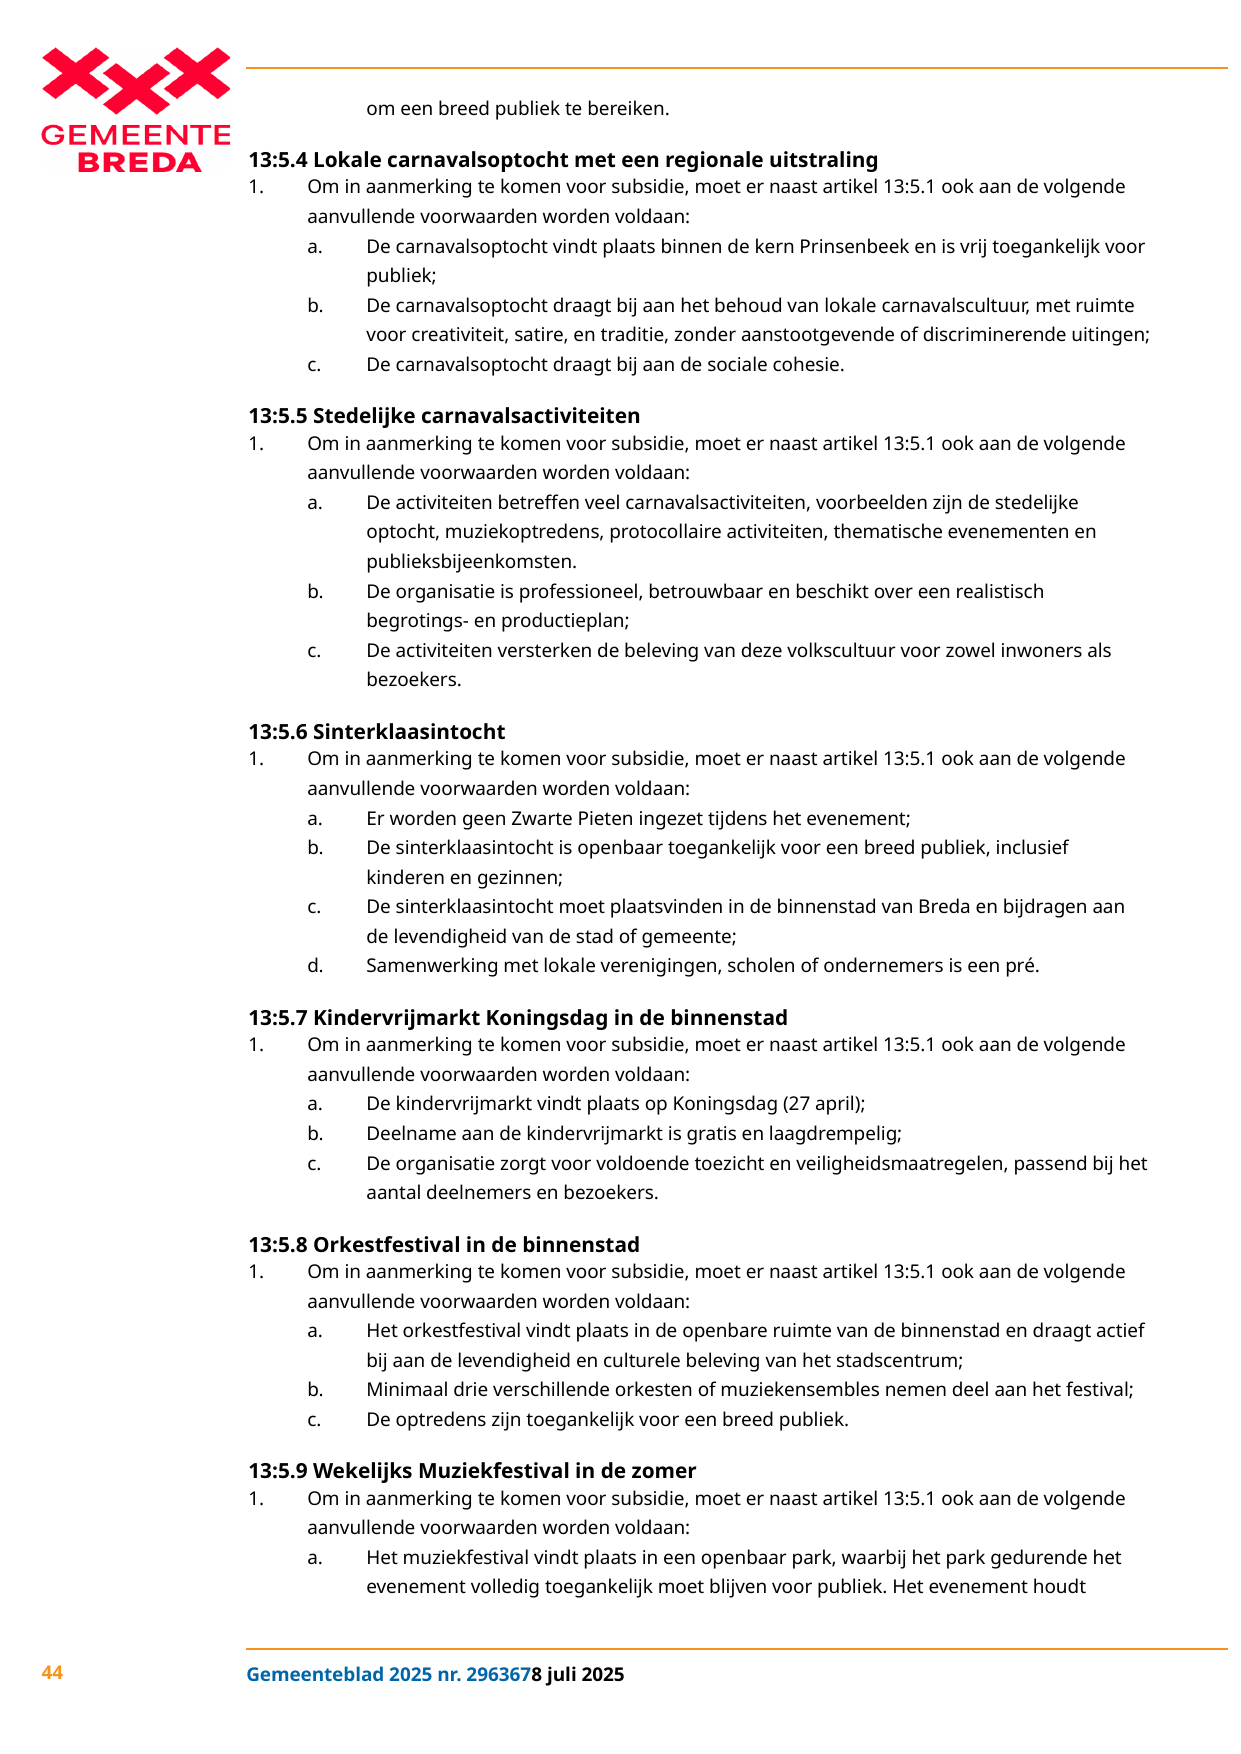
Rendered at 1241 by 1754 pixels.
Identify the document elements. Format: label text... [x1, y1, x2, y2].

list De optredens zijn toegankelijk voor een breed publiek. [307, 1406, 1152, 1432]
list De sinterklaasintocht is openbaar toegankelijk voor een breed publiek, inclusief kinderen en gezinnen; [307, 834, 1152, 889]
list De organisatie is professioneel, betrouwbaar en beschikt over een realistisch begrotings- en productieplan; [307, 578, 1152, 633]
list Minimaal drie verschillende orkesten of muziekensembles nemen deel aan het festival; [307, 1377, 1152, 1402]
text 13:5.7 Kindervrijmarkt Koningsdag in de binnenstad [248, 1003, 1152, 1031]
list Samenwerking met lokale verenigingen, scholen of ondernemers is een pré. [307, 953, 1152, 978]
list Om in aanmerking te komen voor subsidie, moet er naast artikel 13:5.1 ook aan de volgende aanvullende voorwaarden worden voldaan: [248, 1031, 1152, 1087]
list Om in aanmerking te komen voor subsidie, moet er naast artikel 13:5.1 ook aan de volgende aanvullende voorwaarden worden voldaan: [248, 1258, 1152, 1313]
text 13:5.9 Wekelijks Muziekfestival in de zomer [248, 1457, 1152, 1485]
list De activiteiten betreffen veel carnavalsactiviteiten, voorbeelden zijn de stedelijke optocht, muziekoptredens, protocollaire activiteiten, thematische evenementen en publieksbijeenkomsten. [307, 489, 1152, 574]
list Om in aanmerking te komen voor subsidie, moet er naast artikel 13:5.1 ook aan de volgende aanvullende voorwaarden worden voldaan: [248, 174, 1152, 229]
list De sinterklaasintocht moet plaatsvinden in de binnenstad van Breda en bijdragen aan de levendigheid van de stad of gemeente; [307, 893, 1152, 949]
list De activiteiten versterken de beleving van deze volkscultuur voor zowel inwoners als bezoekers. [307, 637, 1152, 692]
list De carnavalsoptocht vindt plaats binnen de kern Prinsenbeek en is vrij toegankelijk voor publiek; [307, 233, 1152, 288]
text 13:5.6 Sinterklaasintocht [248, 717, 1152, 746]
list Om in aanmerking te komen voor subsidie, moet er naast artikel 13:5.1 ook aan de volgende aanvullende voorwaarden worden voldaan: [248, 430, 1152, 485]
list om een breed publiek te bereiken. [307, 95, 1152, 121]
list Het muziekfestival vindt plaats in een openbaar park, waarbij het park gedurende het evenement volledig toegankelijk moet blijven voor publiek. Het evenement houdt [307, 1544, 1152, 1599]
text 13:5.4 Lokale carnavalsoptocht met een regionale uitstraling [248, 145, 1152, 174]
list De organisatie zorgt voor voldoende toezicht en veiligheidsmaatregelen, passend bij het aantal deelnemers en bezoekers. [307, 1150, 1152, 1205]
picture [41, 47, 231, 172]
text 13:5.5 Stedelijke carnavalsactiviteiten [248, 402, 1152, 430]
text 13:5.8 Orkestfestival in de binnenstad [248, 1230, 1152, 1258]
list Er worden geen Zwarte Pieten ingezet tijdens het evenement; [307, 805, 1152, 830]
list Om in aanmerking te komen voor subsidie, moet er naast artikel 13:5.1 ook aan de volgende aanvullende voorwaarden worden voldaan: [248, 746, 1152, 801]
list Deelname aan de kindervrijmarkt is gratis en laagdrempelig; [307, 1120, 1152, 1146]
list Om in aanmerking te komen voor subsidie, moet er naast artikel 13:5.1 ook aan de volgende aanvullende voorwaarden worden voldaan: [248, 1485, 1152, 1540]
list De kindervrijmarkt vindt plaats op Koningsdag (27 april); [307, 1091, 1152, 1116]
list De carnavalsoptocht draagt bij aan het behoud van lokale carnavalscultuur, met ruimte voor creativiteit, satire, en traditie, zonder aanstootgevende of discriminerende uitingen; [307, 292, 1152, 347]
list Het orkestfestival vindt plaats in de openbare ruimte van de binnenstad en draagt actief bij aan de levendigheid en culturele beleving van het stadscentrum; [307, 1317, 1152, 1373]
list De carnavalsoptocht draagt bij aan de sociale cohesie. [307, 351, 1152, 377]
